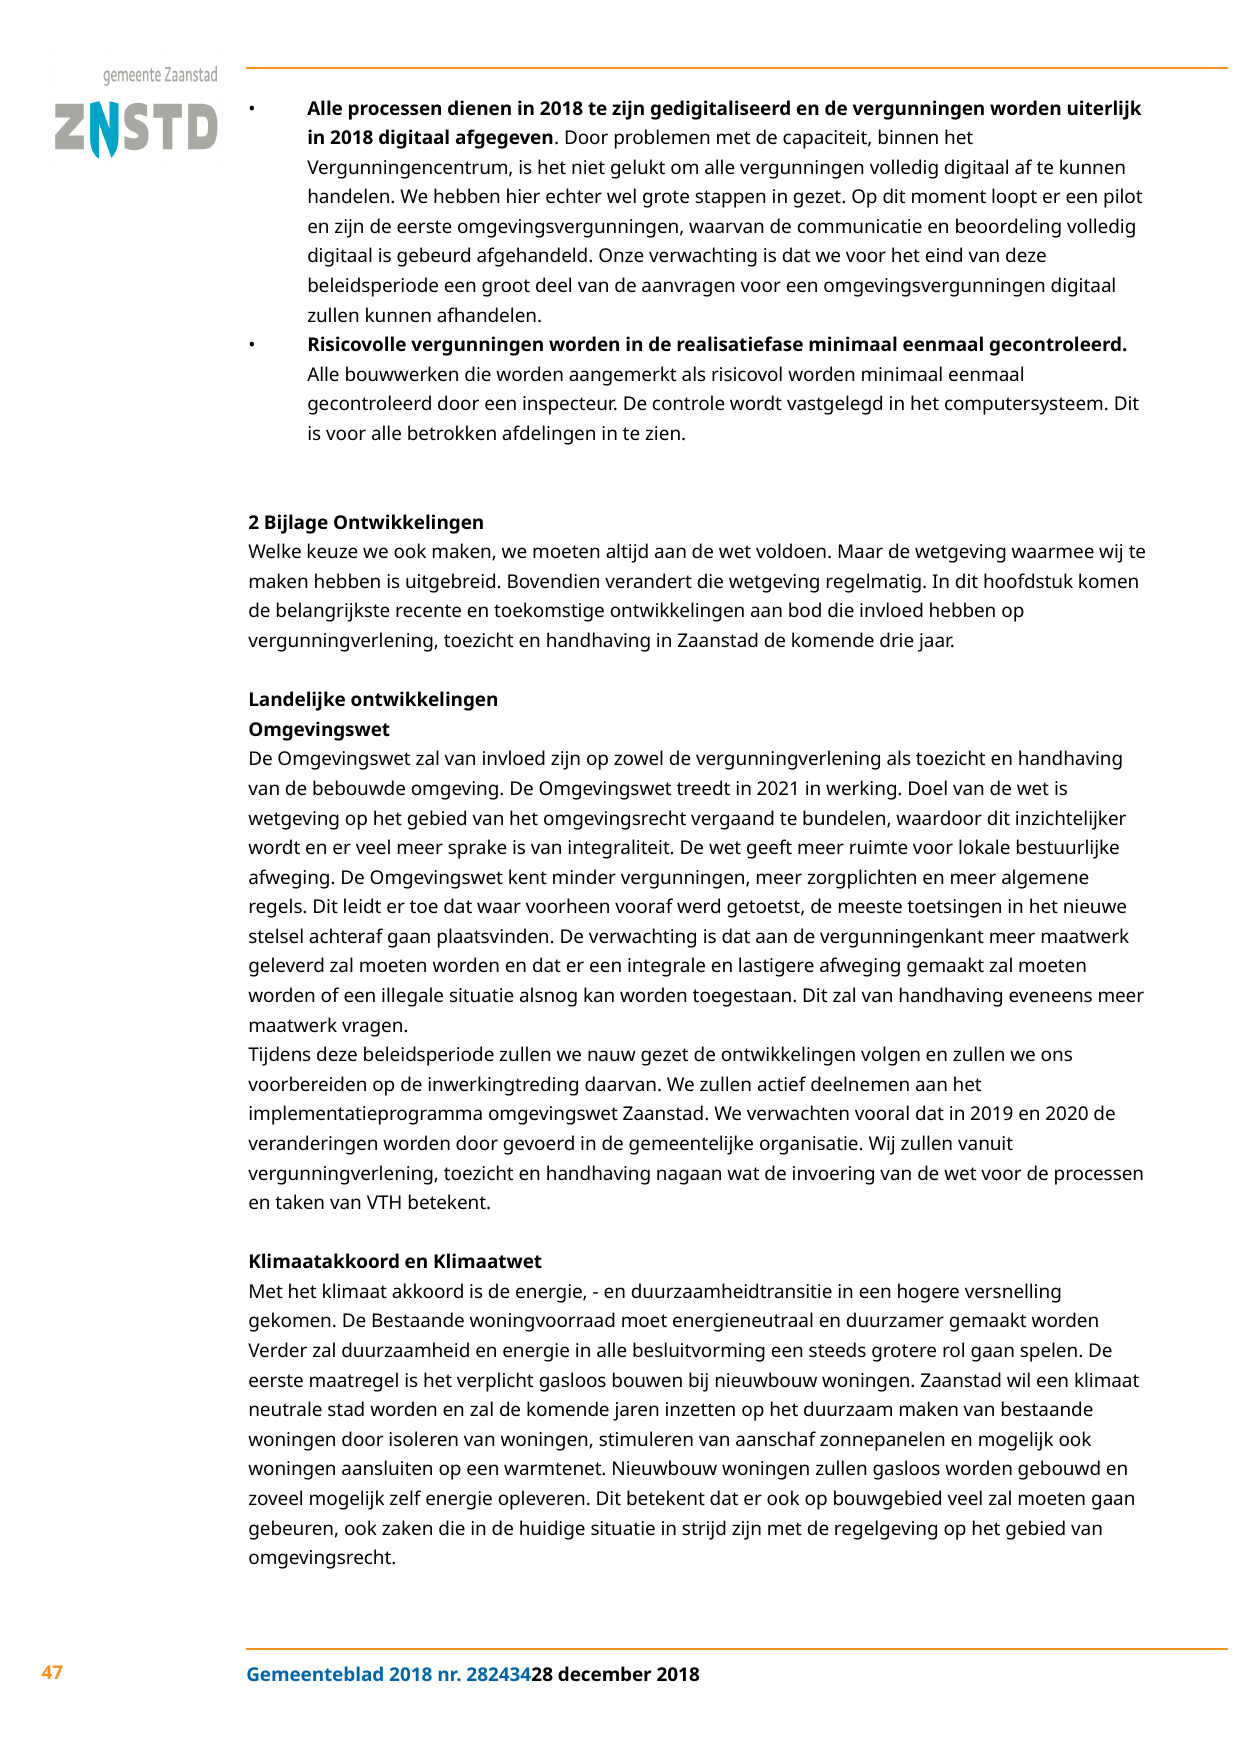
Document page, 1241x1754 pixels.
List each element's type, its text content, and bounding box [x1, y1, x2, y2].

text Landelijke ontwikkelingen [248, 686, 1152, 712]
picture [41, 47, 231, 172]
list Risicovolle vergunningen worden in de realisatiefase minimaal eenmaal gecontroleerd. [248, 331, 1152, 357]
text Omgevingswet [248, 716, 1152, 742]
text Tijdens deze beleidsperiode zullen we nauw gezet de ontwikkelingen volgen en zullen we ons voorbereiden op de inwerkingtreding daarvan. We zullen actief deelnemen aan het implementatieprogramma omgevingswet Zaanstad. We verwachten vooral dat in 2019 en 2020 de veranderingen worden door gevoerd in de gemeentelijke organisatie. Wij zullen vanuit vergunningverlening, toezicht en handhaving nagaan wat de invoering van de wet voor de processen en taken van VTH betekent. [248, 1041, 1152, 1215]
text Met het klimaat akkoord is de energie, - en duurzaamheidtransitie in een hogere versnelling gekomen. De Bestaande woningvoorraad moet energieneutraal en duurzamer gemaakt worden Verder zal duurzaamheid en energie in alle besluitvorming een steeds grotere rol gaan spelen. De eerste maatregel is het verplicht gasloos bouwen bij nieuwbouw woningen. Zaanstad wil een klimaat neutrale stad worden en zal de komende jaren inzetten op het duurzaam maken van bestaande woningen door isoleren van woningen, stimuleren van aanschaf zonnepanelen en mogelijk ook woningen aansluiten op een warmtenet. Nieuwbouw woningen zullen gasloos worden gebouwd en zoveel mogelijk zelf energie opleveren. Dit betekent dat er ook op bouwgebied veel zal moeten gaan gebeuren, ook zaken die in de huidige situatie in strijd zijn met de regelgeving op het gebied van omgevingsrecht. [248, 1278, 1152, 1570]
list Alle bouwwerken die worden aangemerkt als risicovol worden minimaal eenmaal gecontroleerd door een inspecteur. De controle wordt vastgelegd in het computersysteem. Dit is voor alle betrokken afdelingen in te zien. [248, 361, 1152, 446]
text 2 Bijlage Ontwikkelingen [248, 509, 1152, 535]
text Welke keuze we ook maken, we moeten altijd aan de wet voldoen. Maar de wetgeving waarmee wij te maken hebben is uitgebreid. Bovendien verandert die wetgeving regelmatig. In dit hoofdstuk komen de belangrijkste recente en toekomstige ontwikkelingen aan bod die invloed hebben op vergunningverlening, toezicht en handhaving in Zaanstad de komende drie jaar. [248, 538, 1152, 653]
list Alle processen dienen in 2018 te zijn gedigitaliseerd en de vergunningen worden uiterlijk in 2018 digitaal afgegeven. Door problemen met de capaciteit, binnen het Vergunningencentrum, is het niet gelukt om alle vergunningen volledig digitaal af te kunnen handelen. We hebben hier echter wel grote stappen in gezet. Op dit moment loopt er een pilot en zijn de eerste omgevingsvergunningen, waarvan de communicatie en beoordeling volledig digitaal is gebeurd afgehandeld. Onze verwachting is dat we voor het eind van deze beleidsperiode een groot deel van de aanvragen voor een omgevingsvergunningen digitaal zullen kunnen afhandelen. [248, 95, 1152, 328]
text Klimaatakkoord en Klimaatwet [248, 1248, 1152, 1274]
text De Omgevingswet zal van invloed zijn op zowel de vergunningverlening als toezicht en handhaving van de bebouwde omgeving. De Omgevingswet treedt in 2021 in werking. Doel van de wet is wetgeving op het gebied van het omgevingsrecht vergaand te bundelen, waardoor dit inzichtelijker wordt en er veel meer sprake is van integraliteit. De wet geeft meer ruimte voor lokale bestuurlijke afweging. De Omgevingswet kent minder vergunningen, meer zorgplichten en meer algemene regels. Dit leidt er toe dat waar voorheen vooraf werd getoetst, de meeste toetsingen in het nieuwe stelsel achteraf gaan plaatsvinden. De verwachting is dat aan de vergunningenkant meer maatwerk geleverd zal moeten worden en dat er een integrale en lastigere afweging gemaakt zal moeten worden of een illegale situatie alsnog kan worden toegestaan. Dit zal van handhaving eveneens meer maatwerk vragen. [248, 746, 1152, 1038]
